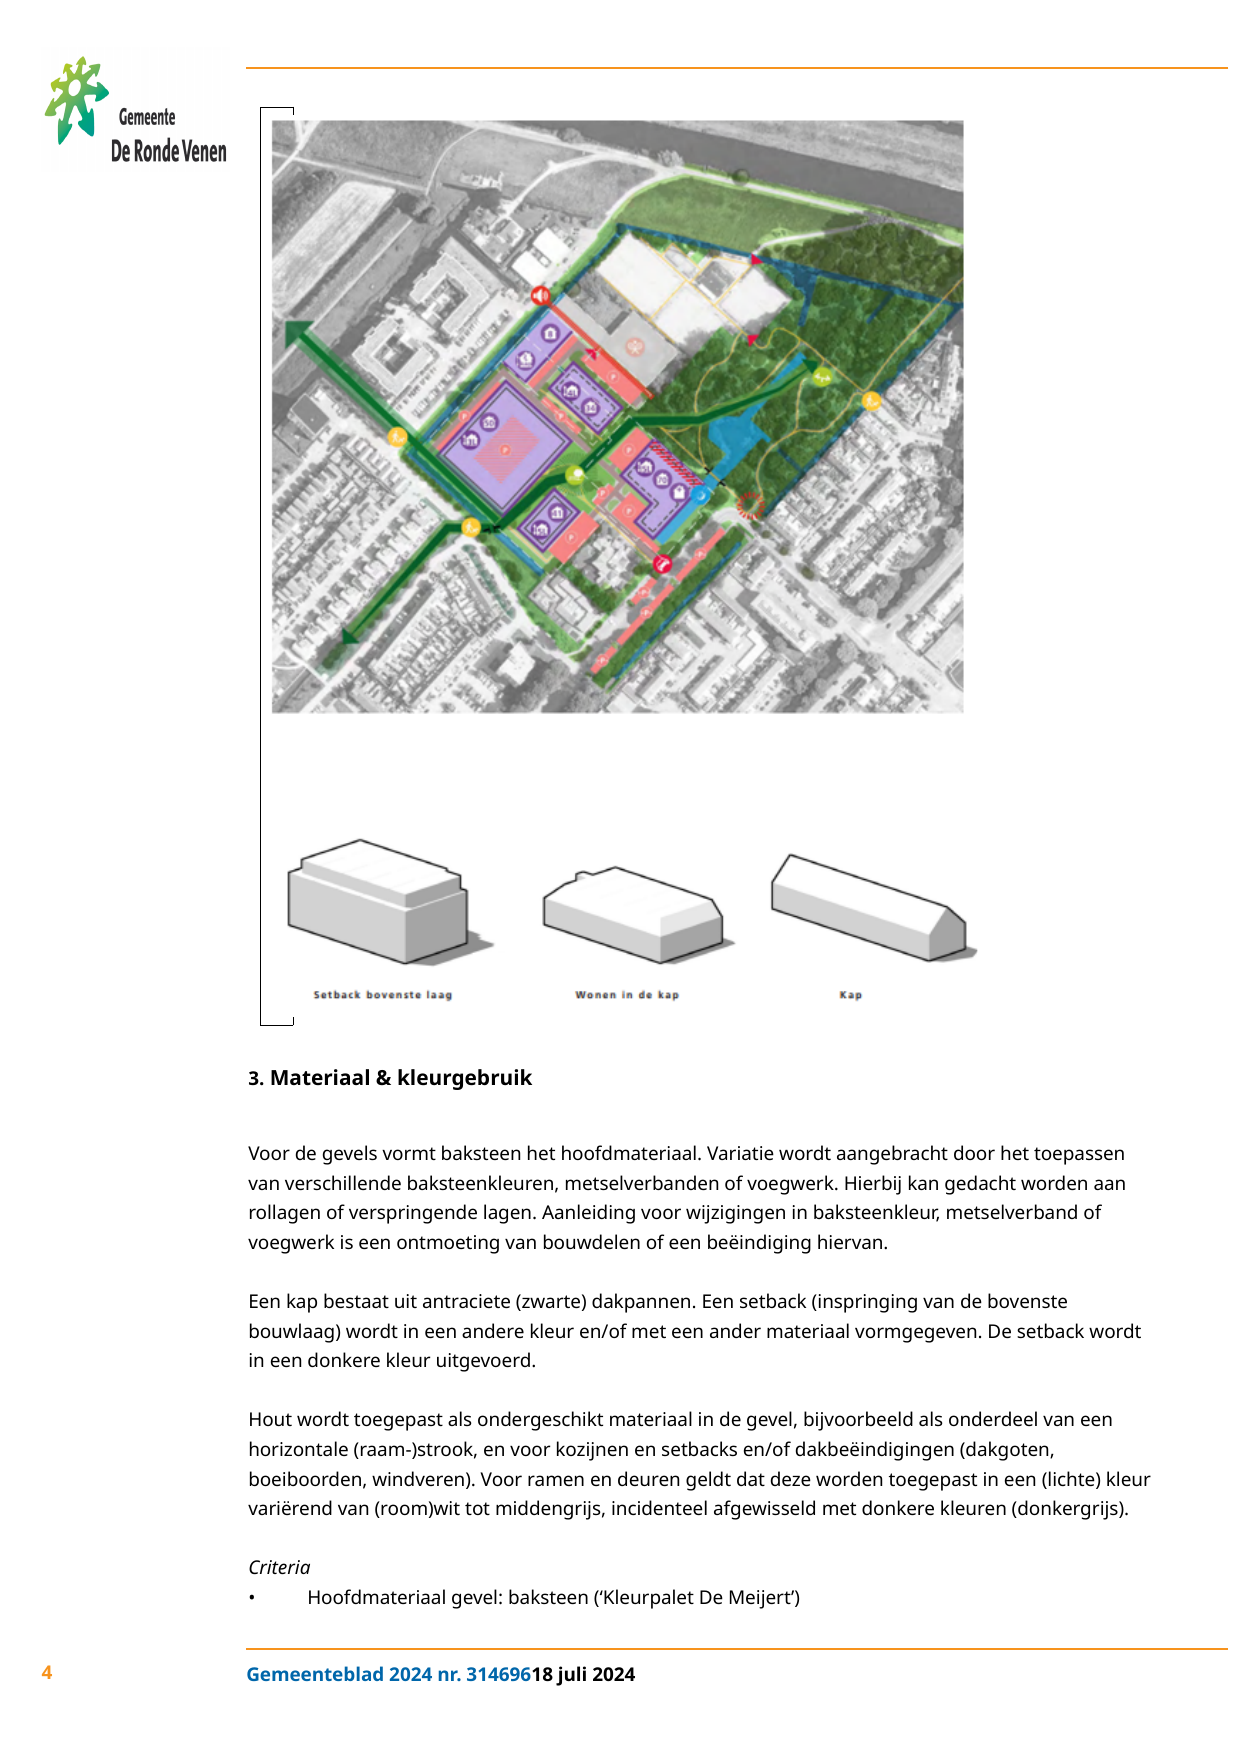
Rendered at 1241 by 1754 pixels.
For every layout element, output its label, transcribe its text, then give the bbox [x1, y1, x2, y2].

picture [268, 115, 978, 1017]
text Voor de gevels vormt baksteen het hoofdmateriaal. Variatie wordt aangebracht door het toepassen van verschillende baksteenkleuren, metselverbanden of voegwerk. Hierbij kan gedacht worden aan rollagen of verspringende lagen. Aanleiding voor wijzigingen in baksteenkleur, metselverband of voegwerk is een ontmoeting van bouwdelen of een beëindiging hiervan. [248, 1140, 1152, 1255]
text Een kap bestaat uit antraciete (zwarte) dakpannen. Een setback (inspringing van de bovenste bouwlaag) wordt in een andere kleur en/of met een ander materiaal vormgegeven. De setback wordt in een donkere kleur uitgevoerd. [248, 1288, 1152, 1373]
text Criteria [248, 1554, 1152, 1580]
text 3. Materiaal & kleurgebruik [248, 1063, 1152, 1091]
list Hoofdmateriaal gevel: baksteen (‘Kleurpalet De Meijert’) [248, 1584, 1152, 1610]
picture [41, 47, 231, 172]
text Hout wordt toegepast als ondergeschikt materiaal in de gevel, bijvoorbeeld als onderdeel van een horizontale (raam-)strook, en voor kozijnen en setbacks en/of dakbeëindigingen (dakgoten, boeiboorden, windveren). Voor ramen en deuren geldt dat deze worden toegepast in een (lichte) kleur variërend van (room)wit tot middengrijs, incidenteel afgewisseld met donkere kleuren (donkergrijs). [248, 1407, 1152, 1521]
